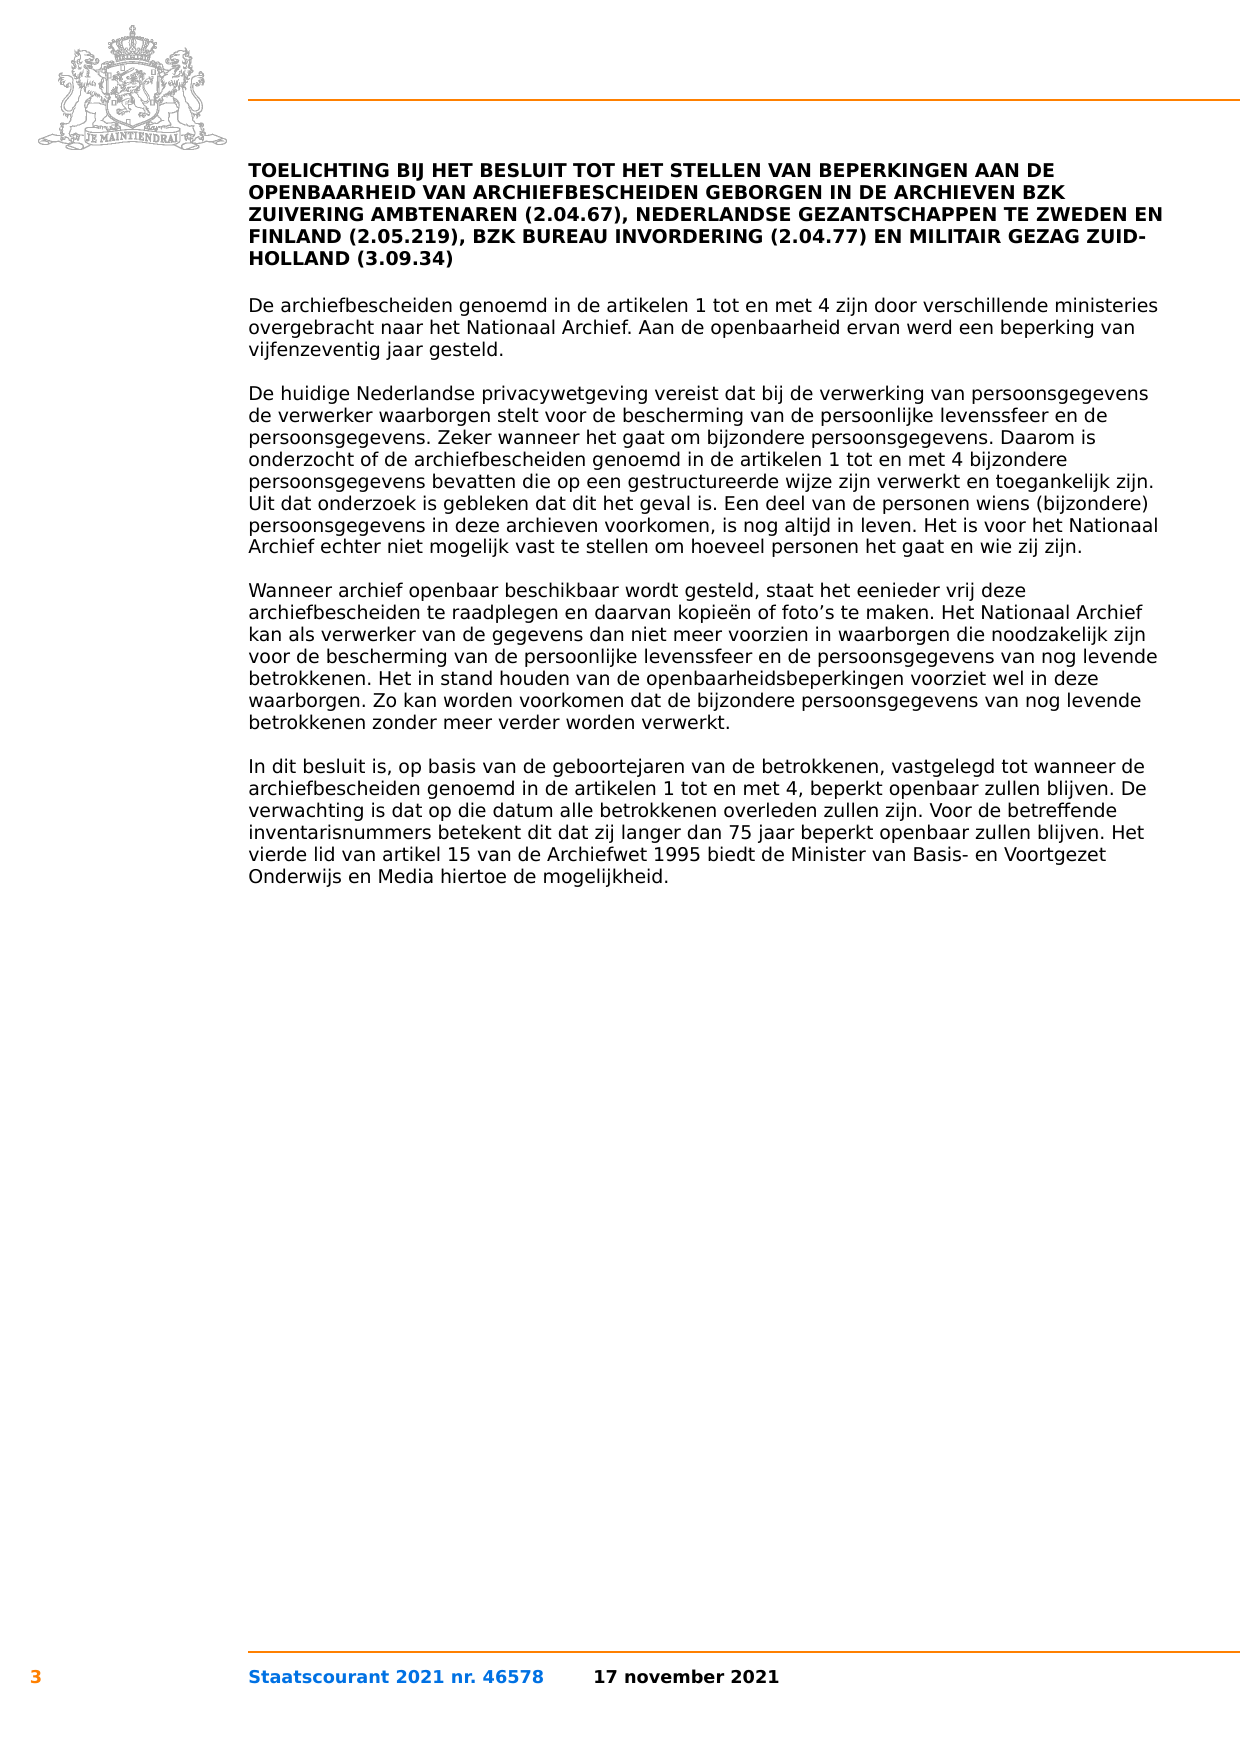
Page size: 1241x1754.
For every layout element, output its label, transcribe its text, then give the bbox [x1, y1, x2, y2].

picture [38, 25, 227, 150]
subtitle TOELICHTING BIJ HET BESLUIT TOT HET STELLEN VAN BEPERKINGEN AAN DE OPENBAARHEID VAN ARCHIEFBESCHEIDEN GEBORGEN IN DE ARCHIEVEN BZK ZUIVERING AMBTENAREN (2.04.67), NEDERLANDSE GEZANTSCHAPPEN TE ZWEDEN EN FINLAND (2.05.219), BZK BUREAU INVORDERING (2.04.77) EN MILITAIR GEZAG ZUID-HOLLAND (3.09.34) [248, 160, 1163, 270]
text De huidige Nederlandse privacywetgeving vereist dat bij de verwerking van persoonsgegevens de verwerker waarborgen stelt voor de bescherming van de persoonlijke levenssfeer en de persoonsgegevens. Zeker wanneer het gaat om bijzondere persoonsgegevens. Daarom is onderzocht of de archiefbescheiden genoemd in de artikelen 1 tot en met 4 bijzondere persoonsgegevens bevatten die op een gestructureerde wijze zijn verwerkt en toegankelijk zijn. Uit dat onderzoek is gebleken dat dit het geval is. Een deel van de personen wiens (bijzondere) persoonsgegevens in deze archieven voorkomen, is nog altijd in leven. Het is voor het Nationaal Archief echter niet mogelijk vast te stellen om hoeveel personen het gaat en wie zij zijn. [248, 383, 1163, 558]
text Wanneer archief openbaar beschikbaar wordt gesteld, staat het eenieder vrij deze archiefbescheiden te raadplegen en daarvan kopieën of foto’s te maken. Het Nationaal Archief kan als verwerker van de gegevens dan niet meer voorzien in waarborgen die noodzakelijk zijn voor de bescherming van de persoonlijke levenssfeer en de persoonsgegevens van nog levende betrokkenen. Het in stand houden van de openbaarheidsbeperkingen voorziet wel in deze waarborgen. Zo kan worden voorkomen dat de bijzondere persoonsgegevens van nog levende betrokkenen zonder meer verder worden verwerkt. [248, 580, 1163, 734]
text In dit besluit is, op basis van de geboortejaren van de betrokkenen, vastgelegd tot wanneer de archiefbescheiden genoemd in de artikelen 1 tot en met 4, beperkt openbaar zullen blijven. De verwachting is dat op die datum alle betrokkenen overleden zullen zijn. Voor de betreffende inventarisnummers betekent dit dat zij langer dan 75 jaar beperkt openbaar zullen blijven. Het vierde lid van artikel 15 van de Archiefwet 1995 biedt de Minister van Basis- en Voortgezet Onderwijs en Media hiertoe de mogelijkheid. [248, 756, 1163, 888]
text De archiefbescheiden genoemd in de artikelen 1 tot en met 4 zijn door verschillende ministeries overgebracht naar het Nationaal Archief. Aan de openbaarheid ervan werd een beperking van vijfenzeventig jaar gesteld. [248, 295, 1163, 361]
